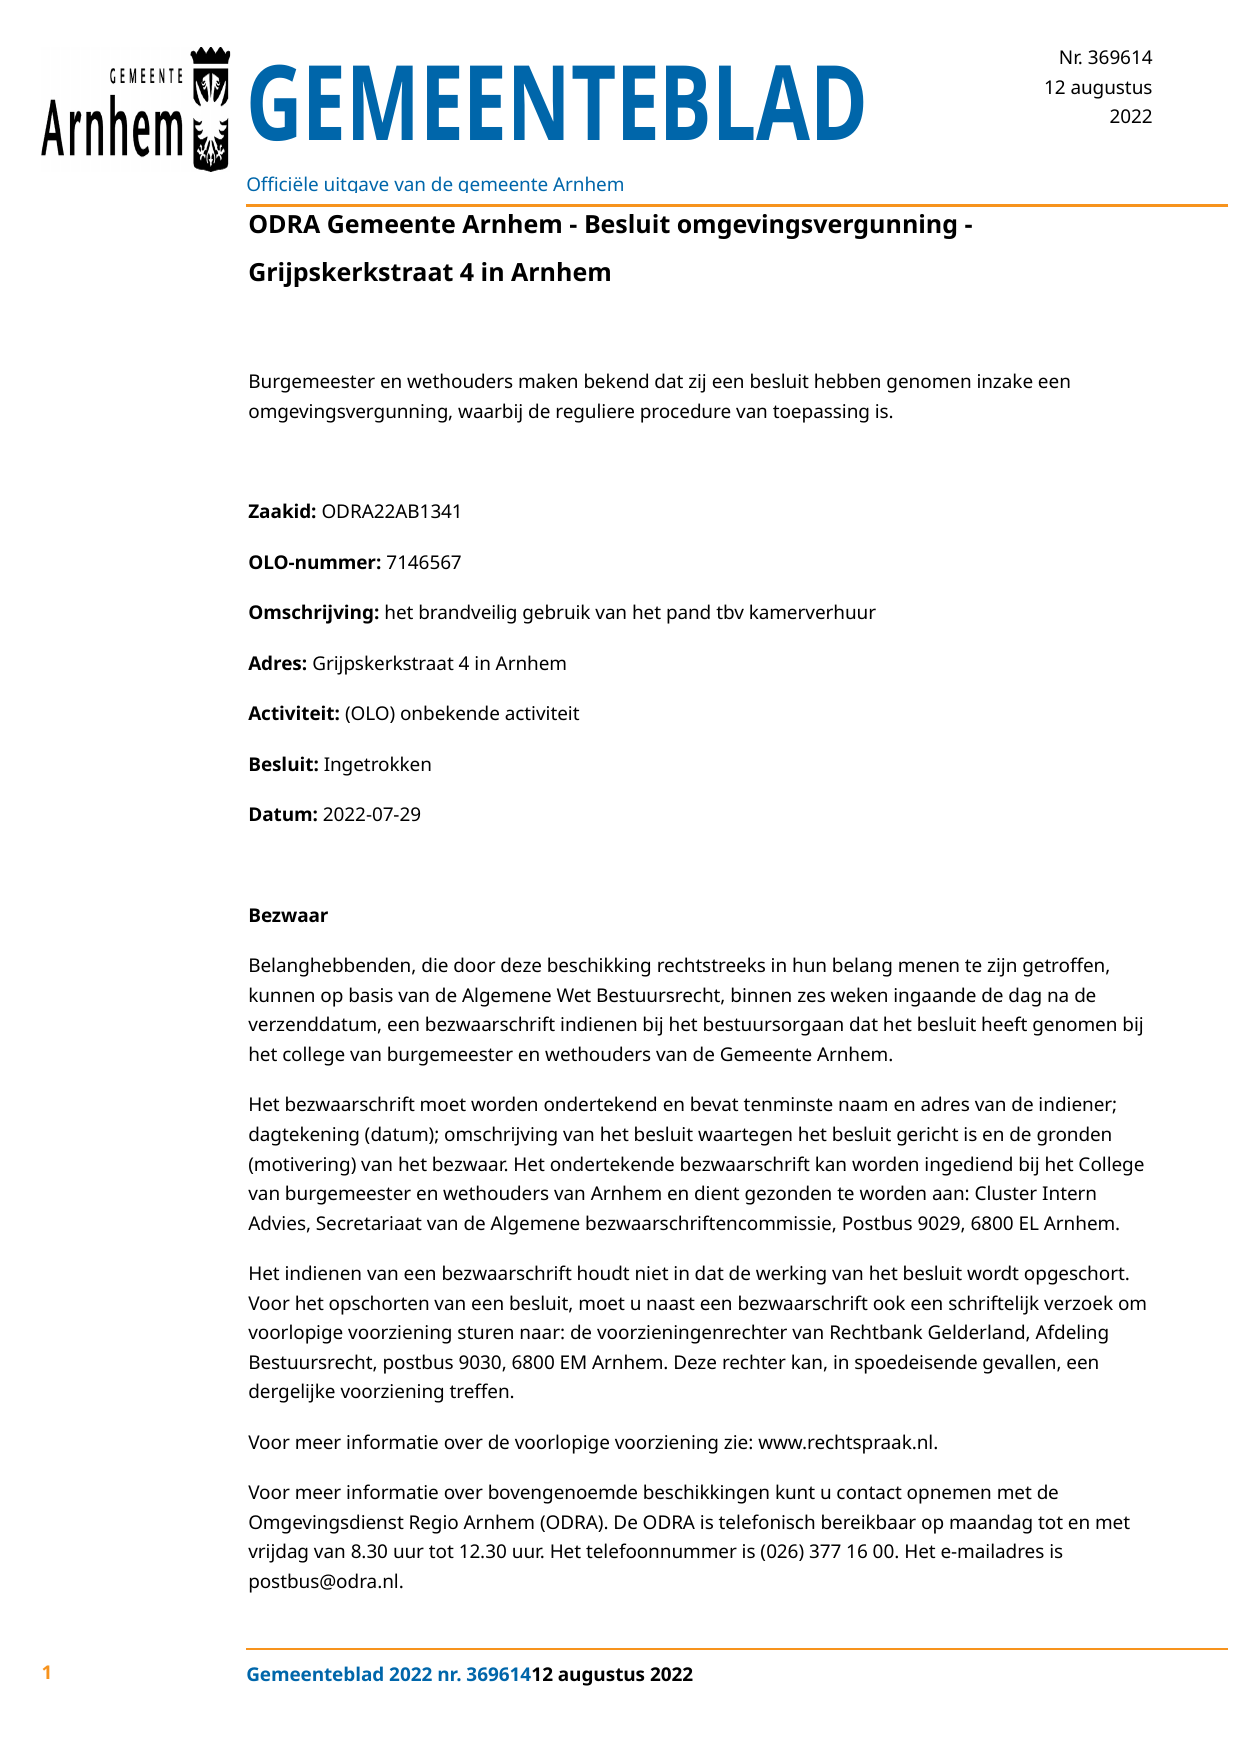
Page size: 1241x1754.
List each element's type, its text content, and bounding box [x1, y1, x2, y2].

text Adres: Grijpskerkstraat 4 in Arnhem [248, 650, 1152, 676]
text Activiteit: (OLO) onbekende activiteit [248, 700, 1152, 726]
picture [41, 47, 231, 172]
text Voor meer informatie over bovengenoemde beschikkingen kunt u contact opnemen met de Omgevingsdienst Regio Arnhem (ODRA). De ODRA is telefonisch bereikbaar op maandag tot en met vrijdag van 8.30 uur tot 12.30 uur. Het telefoonnummer is (026) 377 16 00. Het e-mailadres is postbus@odra.nl. [248, 1479, 1152, 1594]
text Bezwaar [248, 902, 1152, 928]
text ODRA Gemeente Arnhem - Besluit omgevingsvergunning - Grijpskerkstraat 4 in Arnhem [248, 207, 1152, 288]
text Het indienen van een bezwaarschrift houdt niet in dat de werking van het besluit wordt opgeschort. Voor het opschorten van een besluit, moet u naast een bezwaarschrift ook een schriftelijk verzoek om voorlopige voorziening sturen naar: de voorzieningenrechter van Rechtbank Gelderland, Afdeling Bestuursrecht, postbus 9030, 6800 EM Arnhem. Deze rechter kan, in spoedeisende gevallen, een dergelijke voorziening treffen. [248, 1260, 1152, 1404]
text Zaakid: ODRA22AB1341 [248, 499, 1152, 524]
text Burgemeester en wethouders maken bekend dat zij een besluit hebben genomen inzake een omgevingsvergunning, waarbij de reguliere procedure van toepassing is. [248, 368, 1152, 424]
text Voor meer informatie over de voorlopige voorziening zie: www.rechtspraak.nl. [248, 1429, 1152, 1455]
text Datum: 2022-07-29 [248, 801, 1152, 827]
text Omschrijving: het brandveilig gebruik van het pand tbv kamerverhuur [248, 599, 1152, 625]
text Besluit: Ingetrokken [248, 751, 1152, 777]
text Het bezwaarschrift moet worden ondertekend en bevat tenminste naam en adres van de indiener; dagtekening (datum); omschrijving van het besluit waartegen het besluit gericht is en de gronden (motivering) van het bezwaar. Het ondertekende bezwaarschrift kan worden ingediend bij het College van burgemeester en wethouders van Arnhem en dient gezonden te worden aan: Cluster Intern Advies, Secretariaat van de Algemene bezwaarschriftencommissie, Postbus 9029, 6800 EL Arnhem. [248, 1092, 1152, 1236]
text OLO-nummer: 7146567 [248, 549, 1152, 575]
text Belanghebbenden, die door deze beschikking rechtstreeks in hun belang menen te zijn getroffen, kunnen op basis van de Algemene Wet Bestuursrecht, binnen zes weken ingaande de dag na de verzenddatum, een bezwaarschrift indienen bij het bestuursorgaan dat het besluit heeft genomen bij het college van burgemeester en wethouders van de Gemeente Arnhem. [248, 952, 1152, 1067]
